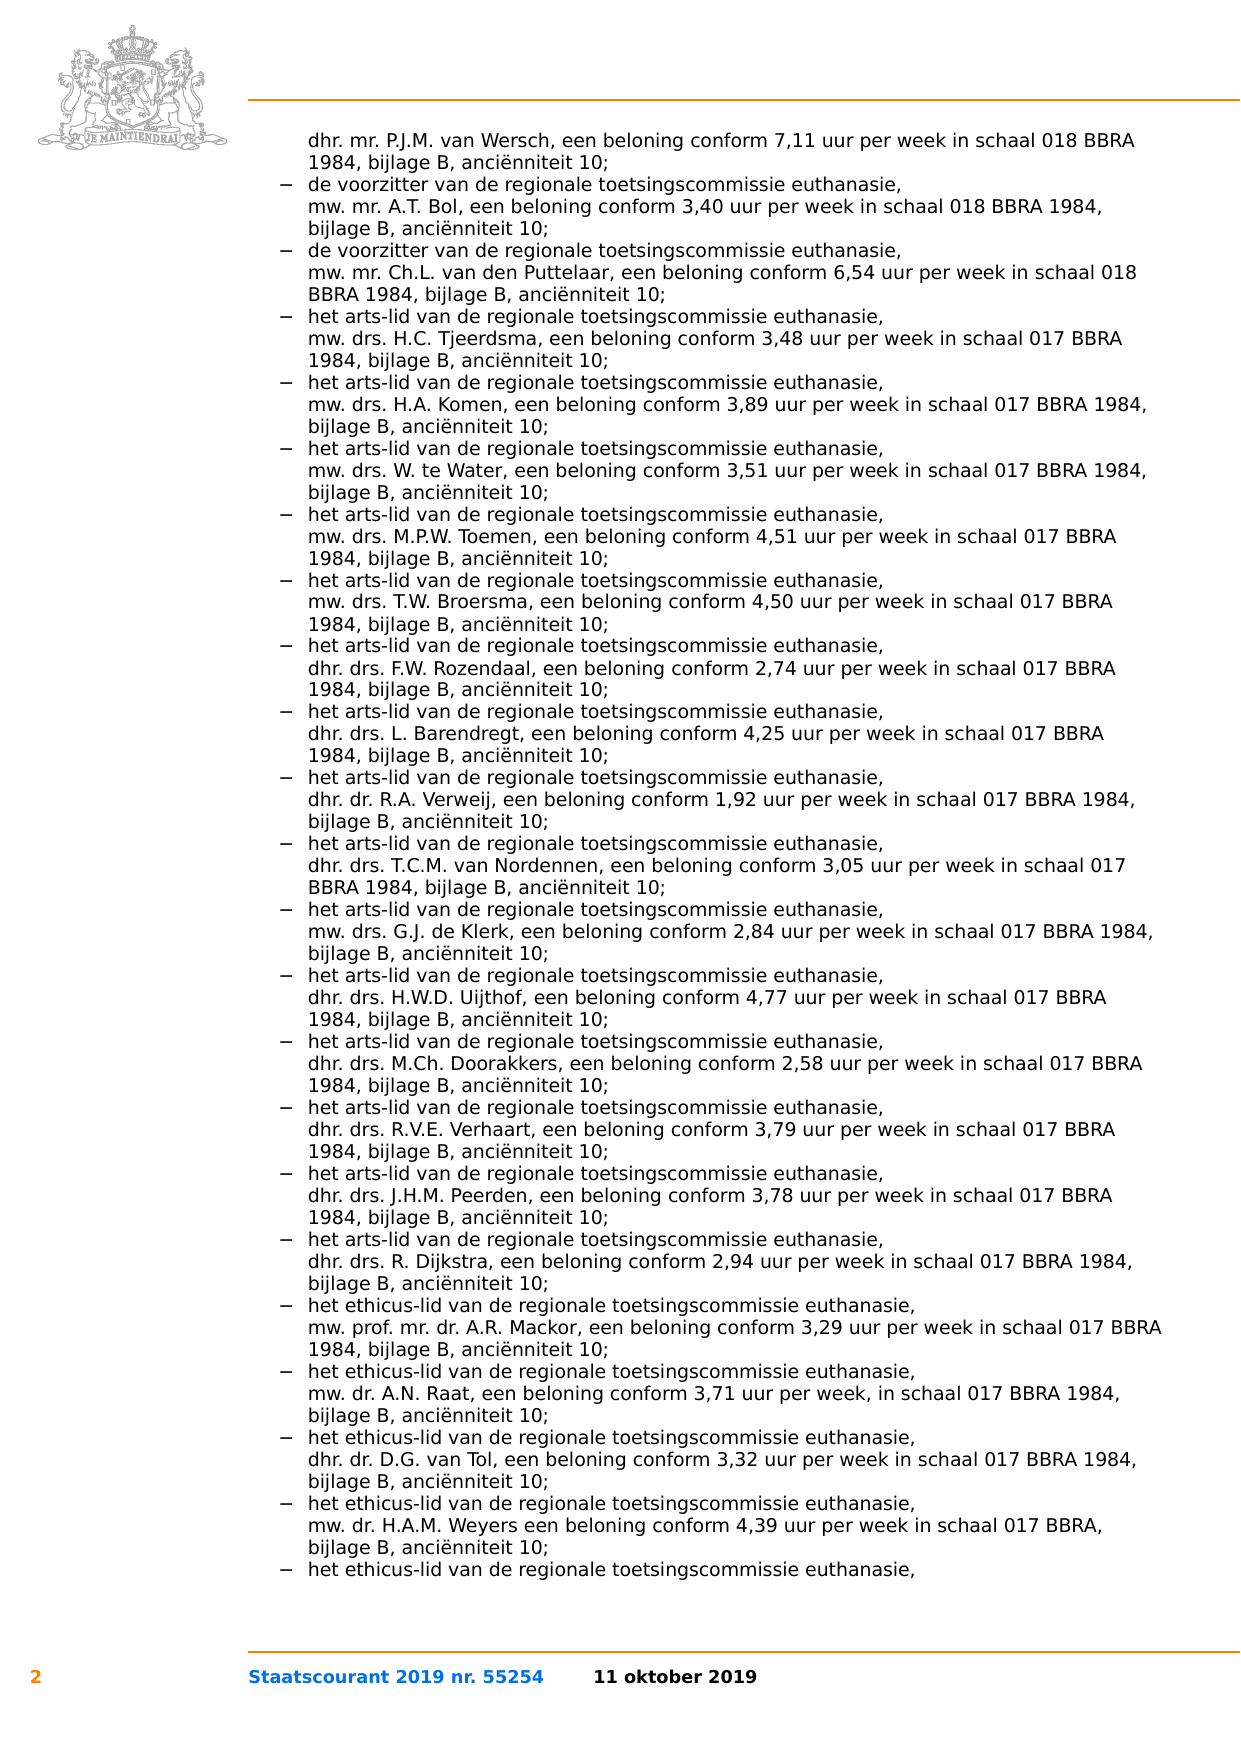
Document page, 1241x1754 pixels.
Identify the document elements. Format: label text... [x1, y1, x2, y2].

text mw. drs. T.W. Broersma, een beloning conform 4,50 uur per week in schaal 017 BBRA 1984, bijlage B, anciënniteit 10; [308, 591, 1163, 635]
text dhr. drs. H.W.D. Uijthof, een beloning conform 4,77 uur per week in schaal 017 BBRA 1984, bijlage B, anciënniteit 10; [308, 987, 1163, 1031]
text mw. drs. W. te Water, een beloning conform 3,51 uur per week in schaal 017 BBRA 1984, bijlage B, anciënniteit 10; [308, 459, 1163, 503]
text − het arts-lid van de regionale toetsingscommissie euthanasie, [278, 635, 1163, 657]
text − het arts-lid van de regionale toetsingscommissie euthanasie, [278, 701, 1163, 723]
text mw. dr. A.N. Raat, een beloning conform 3,71 uur per week, in schaal 017 BBRA 1984, bijlage B, anciënniteit 10; [308, 1383, 1163, 1427]
text mw. mr. Ch.L. van den Puttelaar, een beloning conform 6,54 uur per week in schaal 018 BBRA 1984, bijlage B, anciënniteit 10; [308, 262, 1163, 306]
text − het arts-lid van de regionale toetsingscommissie euthanasie, [278, 767, 1163, 789]
text mw. drs. M.P.W. Toemen, een beloning conform 4,51 uur per week in schaal 017 BBRA 1984, bijlage B, anciënniteit 10; [308, 526, 1163, 569]
text dhr. dr. D.G. van Tol, een beloning conform 3,32 uur per week in schaal 017 BBRA 1984, bijlage B, anciënniteit 10; [308, 1449, 1163, 1493]
text dhr. drs. R. Dijkstra, een beloning conform 2,94 uur per week in schaal 017 BBRA 1984, bijlage B, anciënniteit 10; [308, 1251, 1163, 1295]
text − het ethicus-lid van de regionale toetsingscommissie euthanasie, [278, 1361, 1163, 1383]
text − het ethicus-lid van de regionale toetsingscommissie euthanasie, [278, 1427, 1163, 1449]
text − het ethicus-lid van de regionale toetsingscommissie euthanasie, [278, 1493, 1163, 1514]
text mw. prof. mr. dr. A.R. Mackor, een beloning conform 3,29 uur per week in schaal 017 BBRA 1984, bijlage B, anciënniteit 10; [308, 1317, 1163, 1361]
text − het arts-lid van de regionale toetsingscommissie euthanasie, [278, 1031, 1163, 1053]
text − de voorzitter van de regionale toetsingscommissie euthanasie, [278, 174, 1163, 196]
text dhr. drs. M.Ch. Doorakkers, een beloning conform 2,58 uur per week in schaal 017 BBRA 1984, bijlage B, anciënniteit 10; [308, 1053, 1163, 1097]
text dhr. mr. P.J.M. van Wersch, een beloning conform 7,11 uur per week in schaal 018 BBRA 1984, bijlage B, anciënniteit 10; [308, 130, 1163, 174]
text − het arts-lid van de regionale toetsingscommissie euthanasie, [278, 1229, 1163, 1251]
text mw. drs. G.J. de Klerk, een beloning conform 2,84 uur per week in schaal 017 BBRA 1984, bijlage B, anciënniteit 10; [308, 921, 1163, 965]
picture [38, 25, 227, 150]
text dhr. drs. R.V.E. Verhaart, een beloning conform 3,79 uur per week in schaal 017 BBRA 1984, bijlage B, anciënniteit 10; [308, 1119, 1163, 1163]
text − het arts-lid van de regionale toetsingscommissie euthanasie, [278, 833, 1163, 855]
text dhr. drs. F.W. Rozendaal, een beloning conform 2,74 uur per week in schaal 017 BBRA 1984, bijlage B, anciënniteit 10; [308, 657, 1163, 701]
text − het arts-lid van de regionale toetsingscommissie euthanasie, [278, 503, 1163, 526]
text mw. dr. H.A.M. Weyers een beloning conform 4,39 uur per week in schaal 017 BBRA, bijlage B, anciënniteit 10; [308, 1514, 1163, 1558]
text mw. drs. H.C. Tjeerdsma, een beloning conform 3,48 uur per week in schaal 017 BBRA 1984, bijlage B, anciënniteit 10; [308, 328, 1163, 372]
text − het arts-lid van de regionale toetsingscommissie euthanasie, [278, 1097, 1163, 1119]
text − de voorzitter van de regionale toetsingscommissie euthanasie, [278, 240, 1163, 262]
text dhr. dr. R.A. Verweij, een beloning conform 1,92 uur per week in schaal 017 BBRA 1984, bijlage B, anciënniteit 10; [308, 789, 1163, 833]
text dhr. drs. T.C.M. van Nordennen, een beloning conform 3,05 uur per week in schaal 017 BBRA 1984, bijlage B, anciënniteit 10; [308, 855, 1163, 899]
text − het ethicus-lid van de regionale toetsingscommissie euthanasie, [278, 1295, 1163, 1317]
text − het arts-lid van de regionale toetsingscommissie euthanasie, [278, 1163, 1163, 1185]
text mw. mr. A.T. Bol, een beloning conform 3,40 uur per week in schaal 018 BBRA 1984, bijlage B, anciënniteit 10; [308, 196, 1163, 240]
text dhr. drs. L. Barendregt, een beloning conform 4,25 uur per week in schaal 017 BBRA 1984, bijlage B, anciënniteit 10; [308, 723, 1163, 767]
text − het arts-lid van de regionale toetsingscommissie euthanasie, [278, 965, 1163, 987]
text − het ethicus-lid van de regionale toetsingscommissie euthanasie, [278, 1558, 1163, 1581]
text mw. drs. H.A. Komen, een beloning conform 3,89 uur per week in schaal 017 BBRA 1984, bijlage B, anciënniteit 10; [308, 394, 1163, 438]
text dhr. drs. J.H.M. Peerden, een beloning conform 3,78 uur per week in schaal 017 BBRA 1984, bijlage B, anciënniteit 10; [308, 1185, 1163, 1229]
text − het arts-lid van de regionale toetsingscommissie euthanasie, [278, 899, 1163, 921]
text − het arts-lid van de regionale toetsingscommissie euthanasie, [278, 306, 1163, 328]
text − het arts-lid van de regionale toetsingscommissie euthanasie, [278, 438, 1163, 459]
text − het arts-lid van de regionale toetsingscommissie euthanasie, [278, 569, 1163, 591]
text − het arts-lid van de regionale toetsingscommissie euthanasie, [278, 372, 1163, 394]
